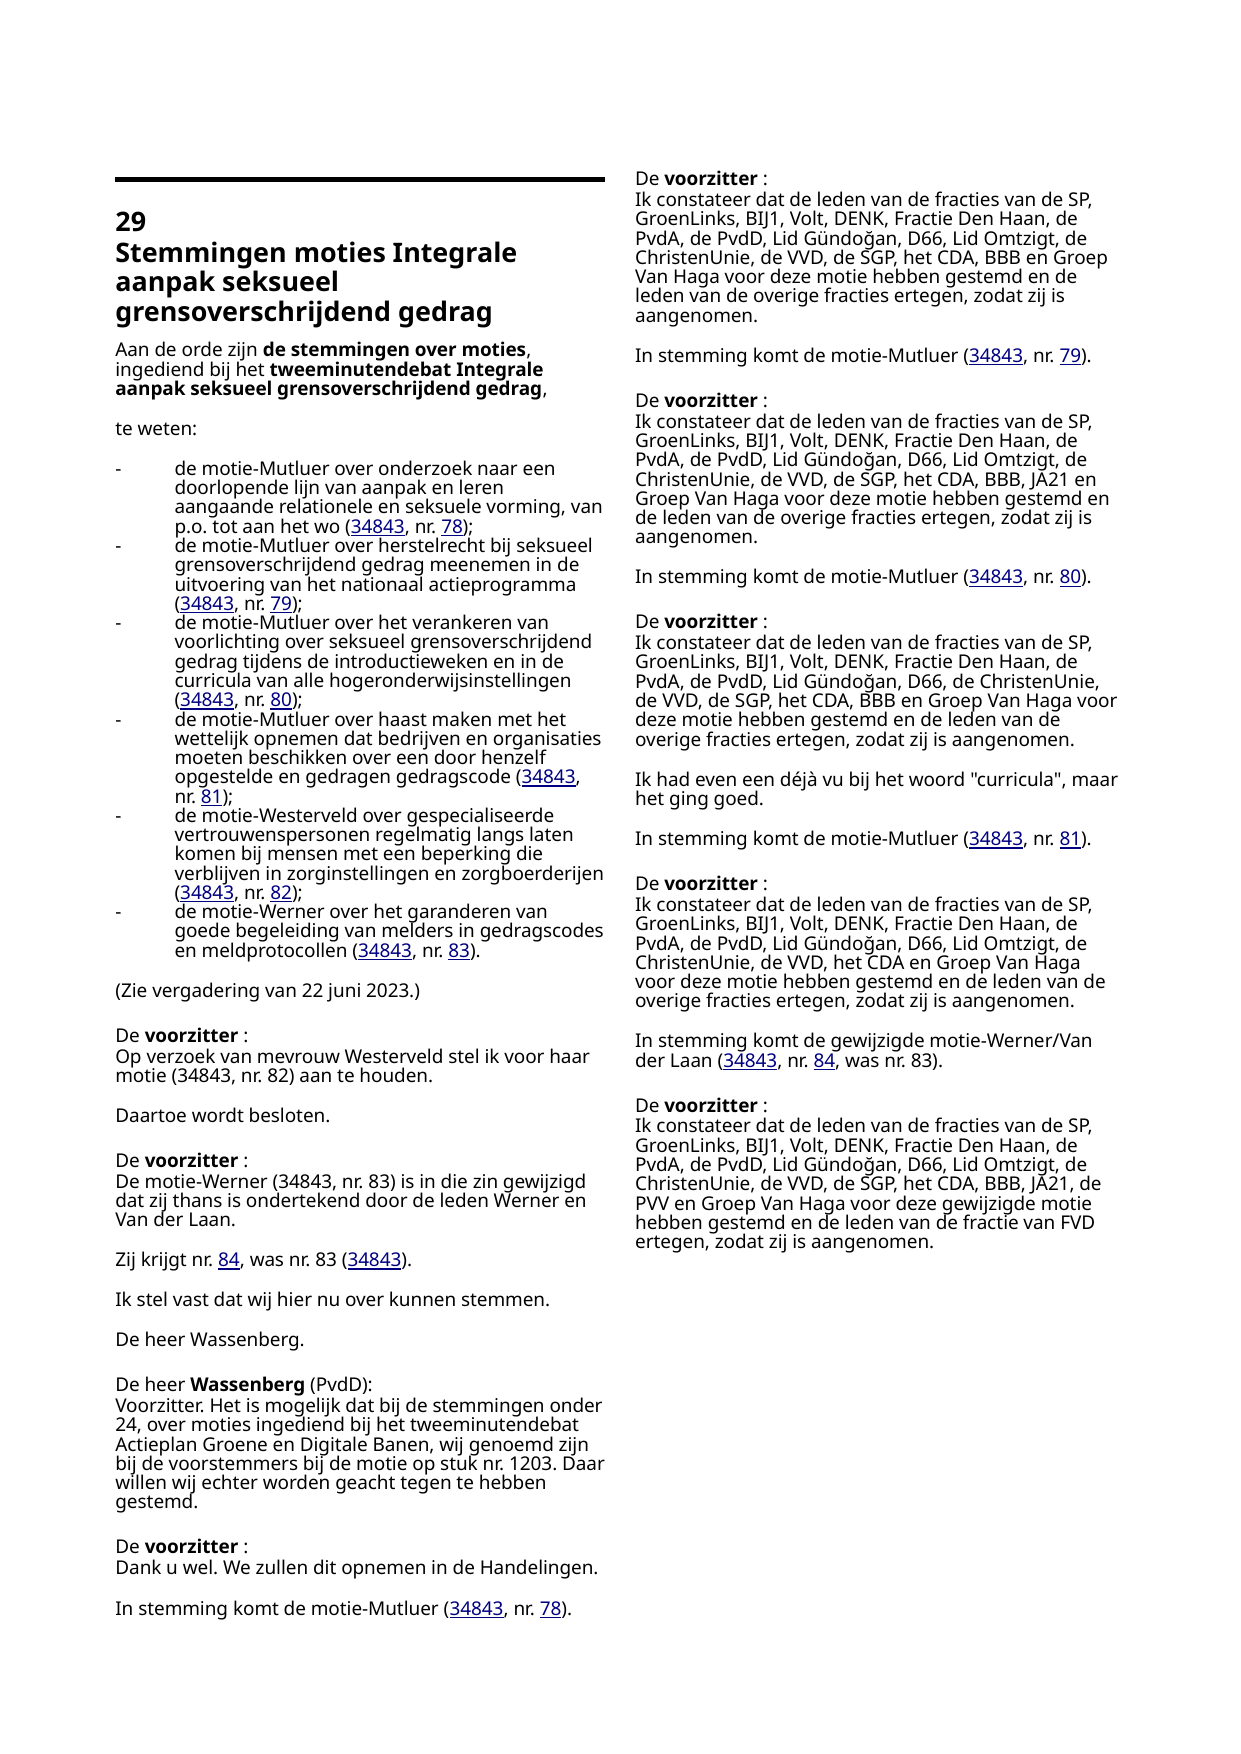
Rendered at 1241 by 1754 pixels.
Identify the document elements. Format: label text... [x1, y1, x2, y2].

text In stemming komt de motie-Mutluer (34843, nr. 78). [115, 1599, 605, 1619]
text De heer Wassenberg. [115, 1331, 605, 1351]
list de motie-Mutluer over herstelrecht bij seksueel grensoverschrijdend gedrag meenemen in de uitvoering van het nationaal actieprogramma (34843, nr. 79); [115, 537, 605, 614]
text De voorzitter : [635, 1092, 1125, 1117]
text Ik constateer dat de leden van de fracties van de SP, GroenLinks, BIJ1, Volt, DENK, Fractie Den Haan, de PvdA, de PvdD, Lid Gündoğan, D66, Lid Omtzigt, de ChristenUnie, de VVD, de SGP, het CDA, BBB, JA21, de PVV en Groep Van Haga voor deze gewijzigde motie hebben gestemd en de leden van de fractie van FVD ertegen, zodat zij is aangenomen. [635, 1117, 1125, 1252]
text De voorzitter : [635, 870, 1125, 896]
text te weten: [115, 420, 605, 439]
list de motie-Mutluer over onderzoek naar een doorlopende lijn van aanpak en leren aangaande relationele en seksuele vorming, van p.o. tot aan het wo (34843, nr. 78); [115, 460, 605, 537]
text De voorzitter : [635, 165, 1125, 191]
text De heer Wassenberg (PvdD): [115, 1371, 605, 1397]
list de motie-Westerveld over gespecialiseerde vertrouwenspersonen regelmatig langs laten komen bij mensen met een beperking die verblijven in zorginstellingen en zorgboerderijen (34843, nr. 82); [115, 807, 605, 903]
text De motie-Werner (34843, nr. 83) is in die zin gewijzigd dat zij thans is ondertekend door de leden Werner en Van der Laan. [115, 1173, 605, 1231]
text Voorzitter. Het is mogelijk dat bij de stemmingen onder 24, over moties ingediend bij het tweeminutendebat Actieplan Groene en Digitale Banen, wij genoemd zijn bij de voorstemmers bij de motie op stuk nr. 1203. Daar willen wij echter worden geacht tegen te hebben gestemd. [115, 1397, 605, 1513]
text Ik stel vast dat wij hier nu over kunnen stemmen. [115, 1291, 605, 1311]
text De voorzitter : [115, 1534, 605, 1559]
text (Zie vergadering van 22 juni 2023.) [115, 982, 605, 1001]
text 29 [115, 203, 605, 239]
text Zij krijgt nr. 84, was nr. 83 (34843). [115, 1251, 605, 1271]
text In stemming komt de motie-Mutluer (34843, nr. 79). [635, 347, 1125, 366]
list de motie-Mutluer over het verankeren van voorlichting over seksueel grensoverschrijdend gedrag tijdens de introductieweken en in de curricula van alle hogeronderwijsinstellingen (34843, nr. 80); [115, 614, 605, 711]
text De voorzitter : [115, 1147, 605, 1173]
list de motie-Werner over het garanderen van goede begeleiding van melders in gedragscodes en meldprotocollen (34843, nr. 83). [115, 903, 605, 961]
text In stemming komt de motie-Mutluer (34843, nr. 80). [635, 568, 1125, 588]
text Ik constateer dat de leden van de fracties van de SP, GroenLinks, BIJ1, Volt, DENK, Fractie Den Haan, de PvdA, de PvdD, Lid Gündoğan, D66, Lid Omtzigt, de ChristenUnie, de VVD, de SGP, het CDA, BBB, JA21 en Groep Van Haga voor deze motie hebben gestemd en de leden van de overige fracties ertegen, zodat zij is aangenomen. [635, 413, 1125, 548]
list de motie-Mutluer over haast maken met het wettelijk opnemen dat bedrijven en organisaties moeten beschikken over een door henzelf opgestelde en gedragen gedragscode (34843, nr. 81); [115, 711, 605, 807]
text De voorzitter : [115, 1022, 605, 1048]
text In stemming komt de gewijzigde motie-Werner/Van der Laan (34843, nr. 84, was nr. 83). [635, 1032, 1125, 1071]
text Ik constateer dat de leden van de fracties van de SP, GroenLinks, BIJ1, Volt, DENK, Fractie Den Haan, de PvdA, de PvdD, Lid Gündoğan, D66, Lid Omtzigt, de ChristenUnie, de VVD, de SGP, het CDA, BBB en Groep Van Haga voor deze motie hebben gestemd en de leden van de overige fracties ertegen, zodat zij is aangenomen. [635, 191, 1125, 326]
text De voorzitter : [635, 608, 1125, 634]
text Ik constateer dat de leden van de fracties van de SP, GroenLinks, BIJ1, Volt, DENK, Fractie Den Haan, de PvdA, de PvdD, Lid Gündoğan, D66, de ChristenUnie, de VVD, de SGP, het CDA, BBB en Groep Van Haga voor deze motie hebben gestemd en de leden van de overige fracties ertegen, zodat zij is aangenomen. [635, 634, 1125, 750]
text Dank u wel. We zullen dit opnemen in de Handelingen. [115, 1559, 605, 1579]
text Ik constateer dat de leden van de fracties van de SP, GroenLinks, BIJ1, Volt, DENK, Fractie Den Haan, de PvdA, de PvdD, Lid Gündoğan, D66, Lid Omtzigt, de ChristenUnie, de VVD, het CDA en Groep Van Haga voor deze motie hebben gestemd en de leden van de overige fracties ertegen, zodat zij is aangenomen. [635, 896, 1125, 1012]
text Ik had even een déjà vu bij het woord "curricula", maar het ging goed. [635, 771, 1125, 809]
text Aan de orde zijn de stemmingen over moties, ingediend bij het tweeminutendebat Integrale aanpak seksueel grensoverschrijdend gedrag, [115, 341, 605, 399]
text In stemming komt de motie-Mutluer (34843, nr. 81). [635, 830, 1125, 849]
text Stemmingen moties Integrale aanpak seksueel grensoverschrijdend gedrag [115, 239, 605, 341]
text De voorzitter : [635, 387, 1125, 413]
text Daartoe wordt besloten. [115, 1107, 605, 1126]
text Op verzoek van mevrouw Westerveld stel ik voor haar motie (34843, nr. 82) aan te houden. [115, 1048, 605, 1086]
